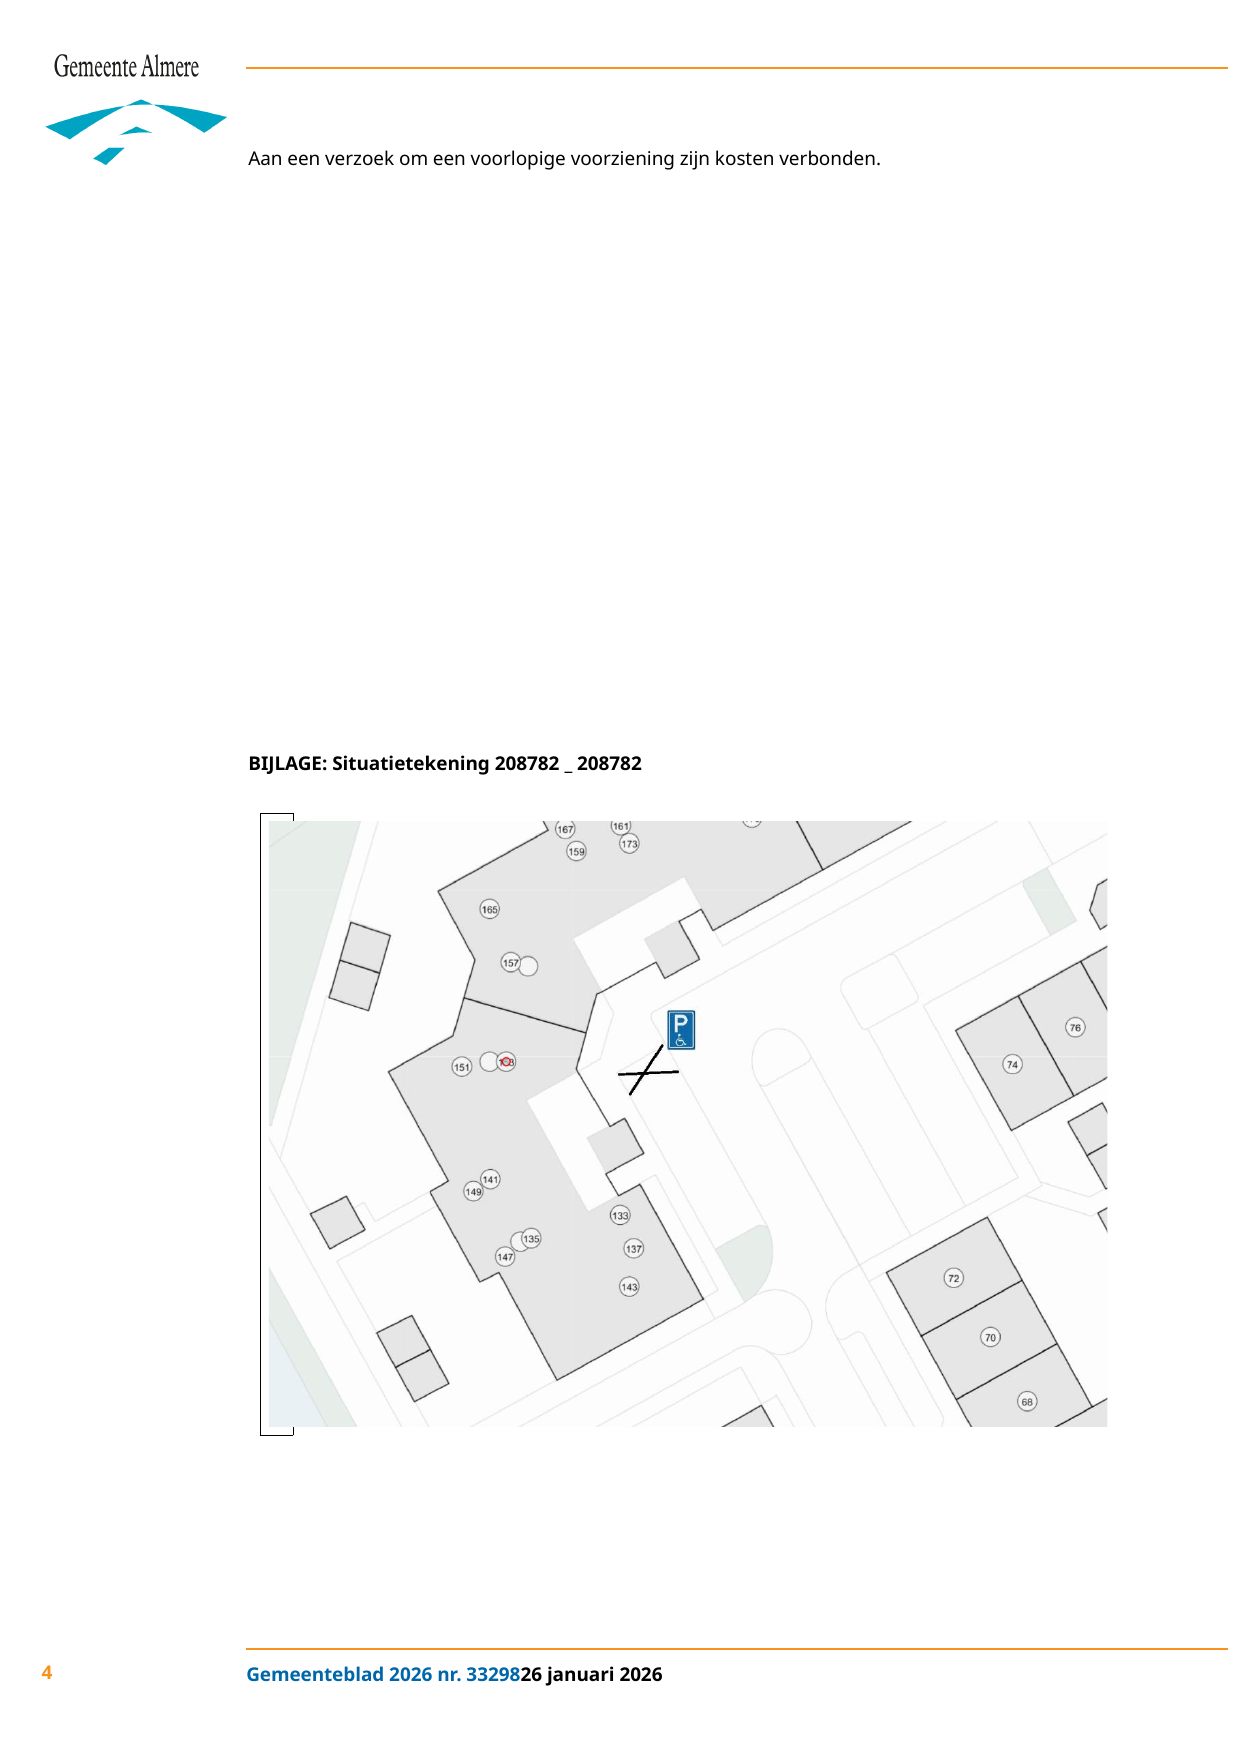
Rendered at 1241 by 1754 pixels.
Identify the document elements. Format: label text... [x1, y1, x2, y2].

picture [268, 821, 1108, 1427]
picture [41, 47, 231, 172]
text Aan een verzoek om een voorlopige voorziening zijn kosten verbonden. [248, 145, 1152, 171]
text BIJLAGE: Situatietekening 208782 _ 208782 [248, 750, 1152, 776]
